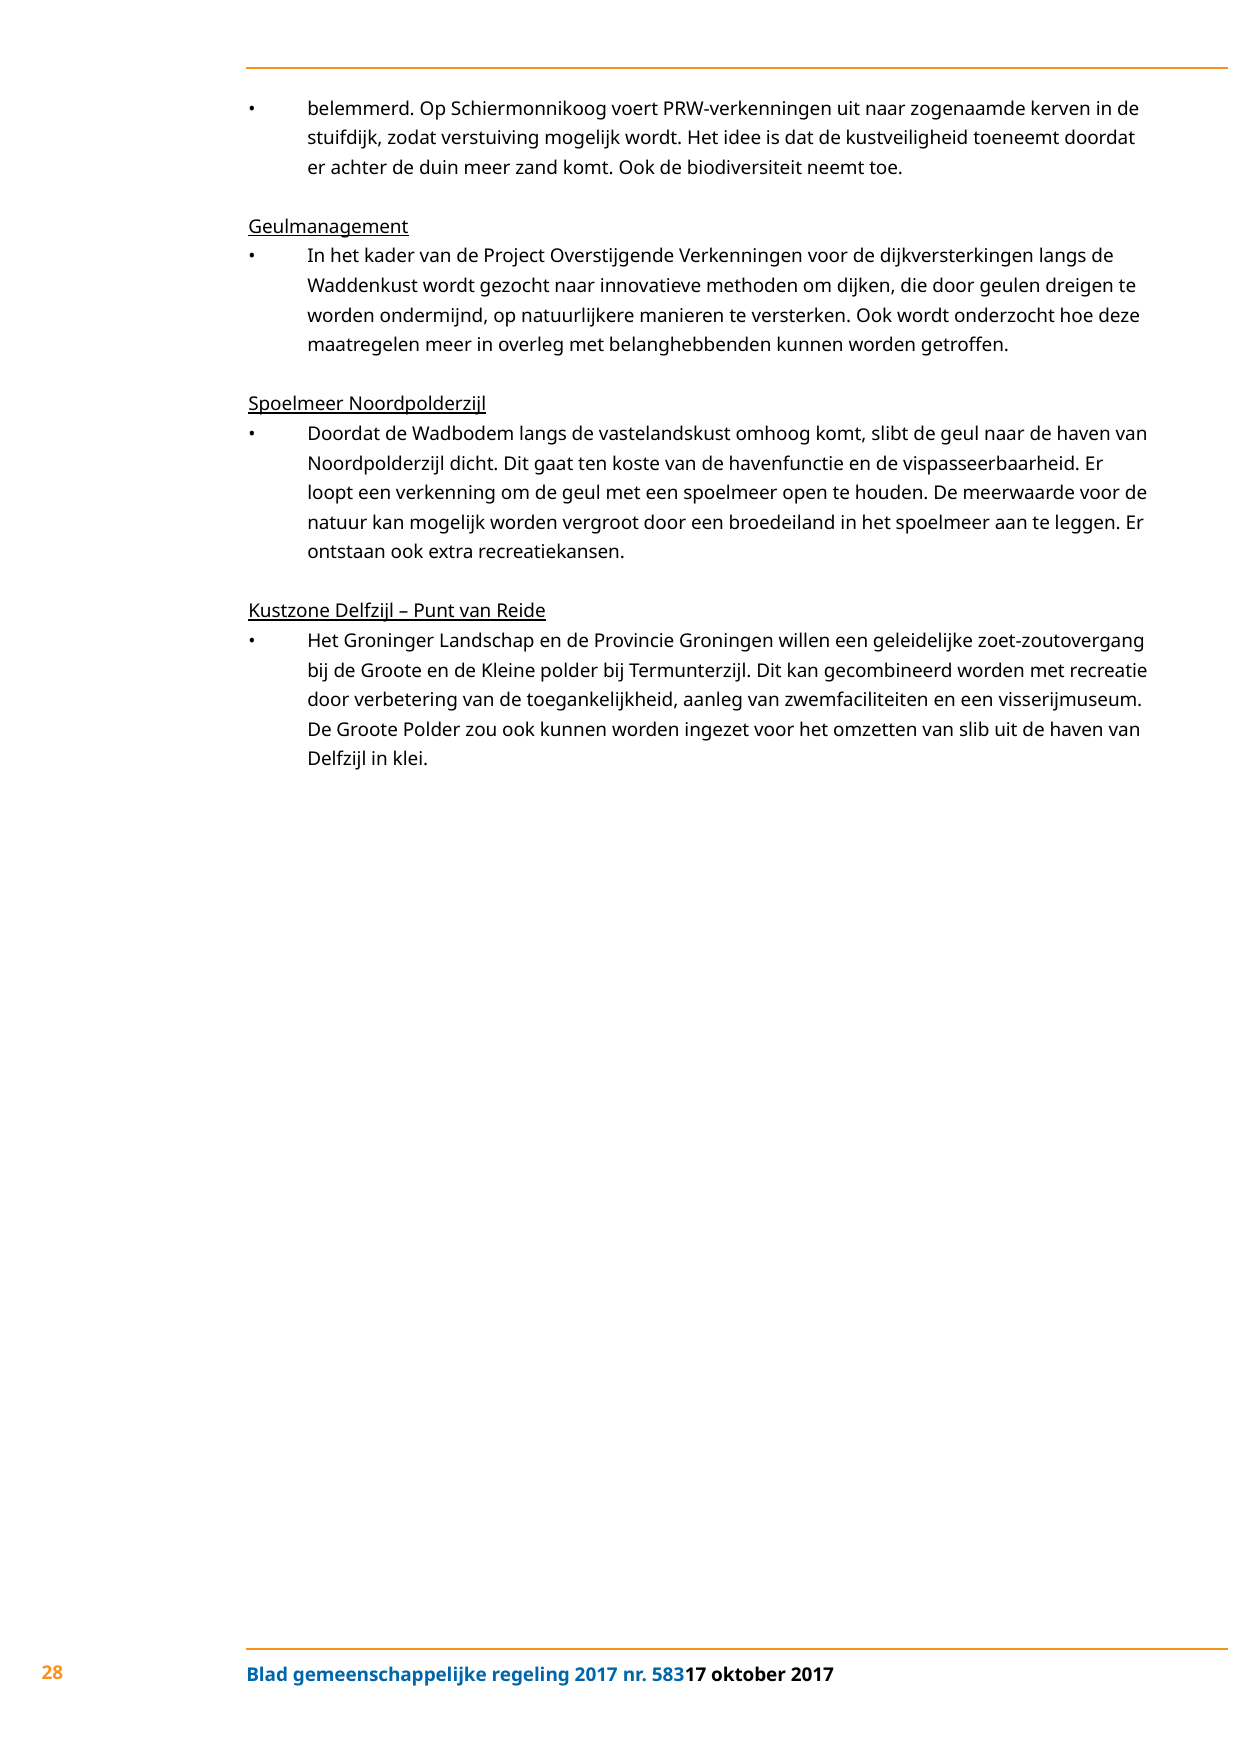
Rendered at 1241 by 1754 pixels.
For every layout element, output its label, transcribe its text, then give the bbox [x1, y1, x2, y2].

picture [41, 47, 231, 172]
text Spoelmeer Noordpolderzijl [248, 391, 1152, 416]
list Het Groninger Landschap en de Provincie Groningen willen een geleidelijke zoet-zoutovergang bij de Groote en de Kleine polder bij Termunterzijl. Dit kan gecombineerd worden met recreatie door verbetering van de toegankelijkheid, aanleg van zwemfaciliteiten en een visserijmuseum. De Groote Polder zou ook kunnen worden ingezet voor het omzetten van slib uit de haven van Delfzijl in klei. [248, 627, 1152, 771]
list In het kader van de Project Overstijgende Verkenningen voor de dijkversterkingen langs de Waddenkust wordt gezocht naar innovatieve methoden om dijken, die door geulen dreigen te worden ondermijnd, op natuurlijkere manieren te versterken. Ook wordt onderzocht hoe deze maatregelen meer in overleg met belanghebbenden kunnen worden getroffen. [248, 243, 1152, 357]
text Geulmanagement [248, 213, 1152, 239]
text Kustzone Delfzijl – Punt van Reide [248, 598, 1152, 623]
list Doordat de Wadbodem langs de vastelandskust omhoog komt, slibt de geul naar de haven van Noordpolderzijl dicht. Dit gaat ten koste van de havenfunctie en de vispasseerbaarheid. Er loopt een verkenning om de geul met een spoelmeer open te houden. De meerwaarde voor de natuur kan mogelijk worden vergroot door een broedeiland in het spoelmeer aan te leggen. Er ontstaan ook extra recreatiekansen. [248, 420, 1152, 564]
list belemmerd. Op Schiermonnikoog voert PRW-verkenningen uit naar zogenaamde kerven in de stuifdijk, zodat verstuiving mogelijk wordt. Het idee is dat de kustveiligheid toeneemt doordat er achter de duin meer zand komt. Ook de biodiversiteit neemt toe. [248, 95, 1152, 180]
